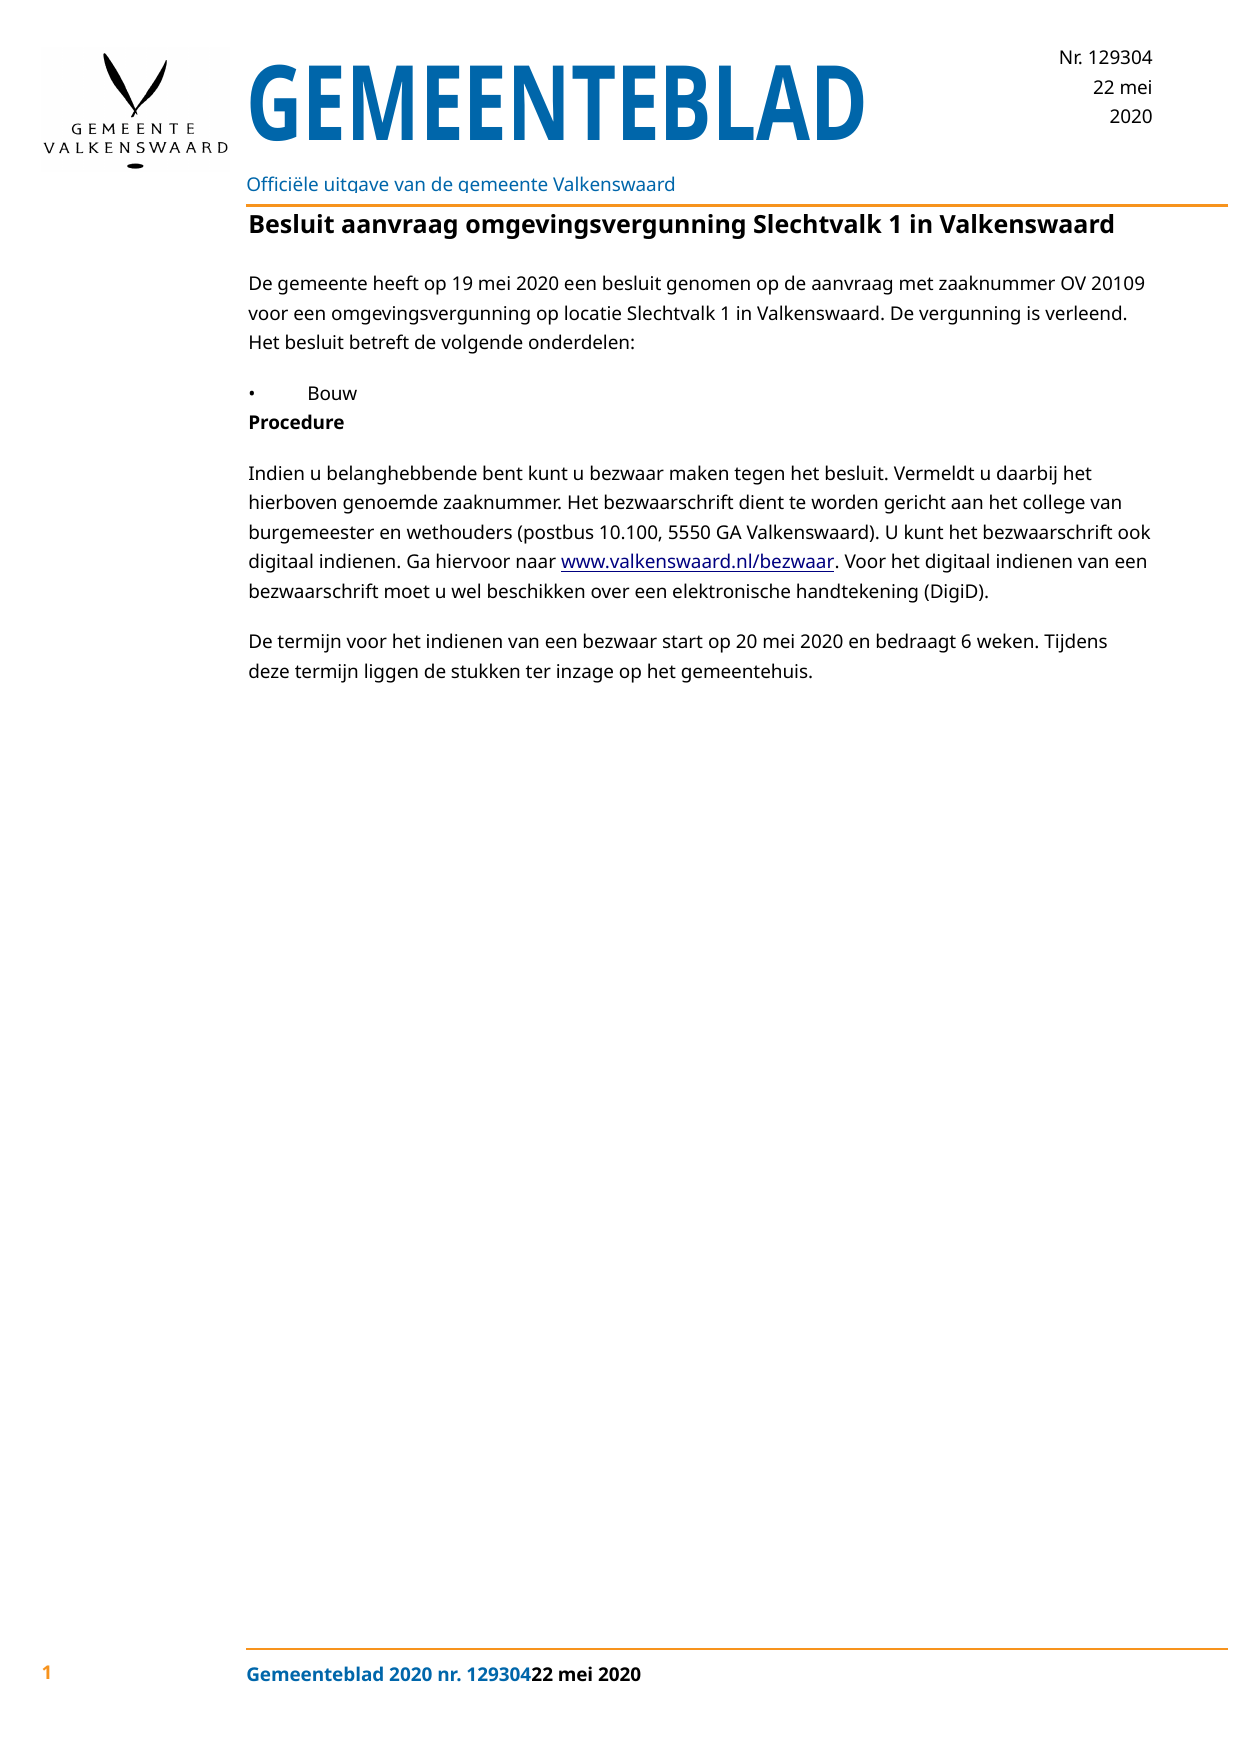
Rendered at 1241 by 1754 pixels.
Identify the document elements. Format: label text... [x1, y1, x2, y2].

text Procedure [248, 409, 1152, 435]
text De gemeente heeft op 19 mei 2020 een besluit genomen op de aanvraag met zaaknummer OV 20109 voor een omgevingsvergunning op locatie Slechtvalk 1 in Valkenswaard. De vergunning is verleend. Het besluit betreft de volgende onderdelen: [248, 270, 1152, 355]
list Bouw [248, 380, 1152, 406]
text Indien u belanghebbende bent kunt u bezwaar maken tegen het besluit. Vermeldt u daarbij het hierboven genoemde zaaknummer. Het bezwaarschrift dient te worden gericht aan het college van burgemeester en wethouders (postbus 10.100, 5550 GA Valkenswaard). U kunt het bezwaarschrift ook digitaal indienen. Ga hiervoor naar www.valkenswaard.nl/bezwaar. Voor het digitaal indienen van een bezwaarschrift moet u wel beschikken over een elektronische handtekening (DigiD). [248, 460, 1152, 604]
text De termijn voor het indienen van een bezwaar start op 20 mei 2020 en bedraagt 6 weken. Tijdens deze termijn liggen de stukken ter inzage op het gemeentehuis. [248, 629, 1152, 684]
picture [41, 47, 231, 172]
text Besluit aanvraag omgevingsvergunning Slechtvalk 1 in Valkenswaard [248, 207, 1152, 241]
